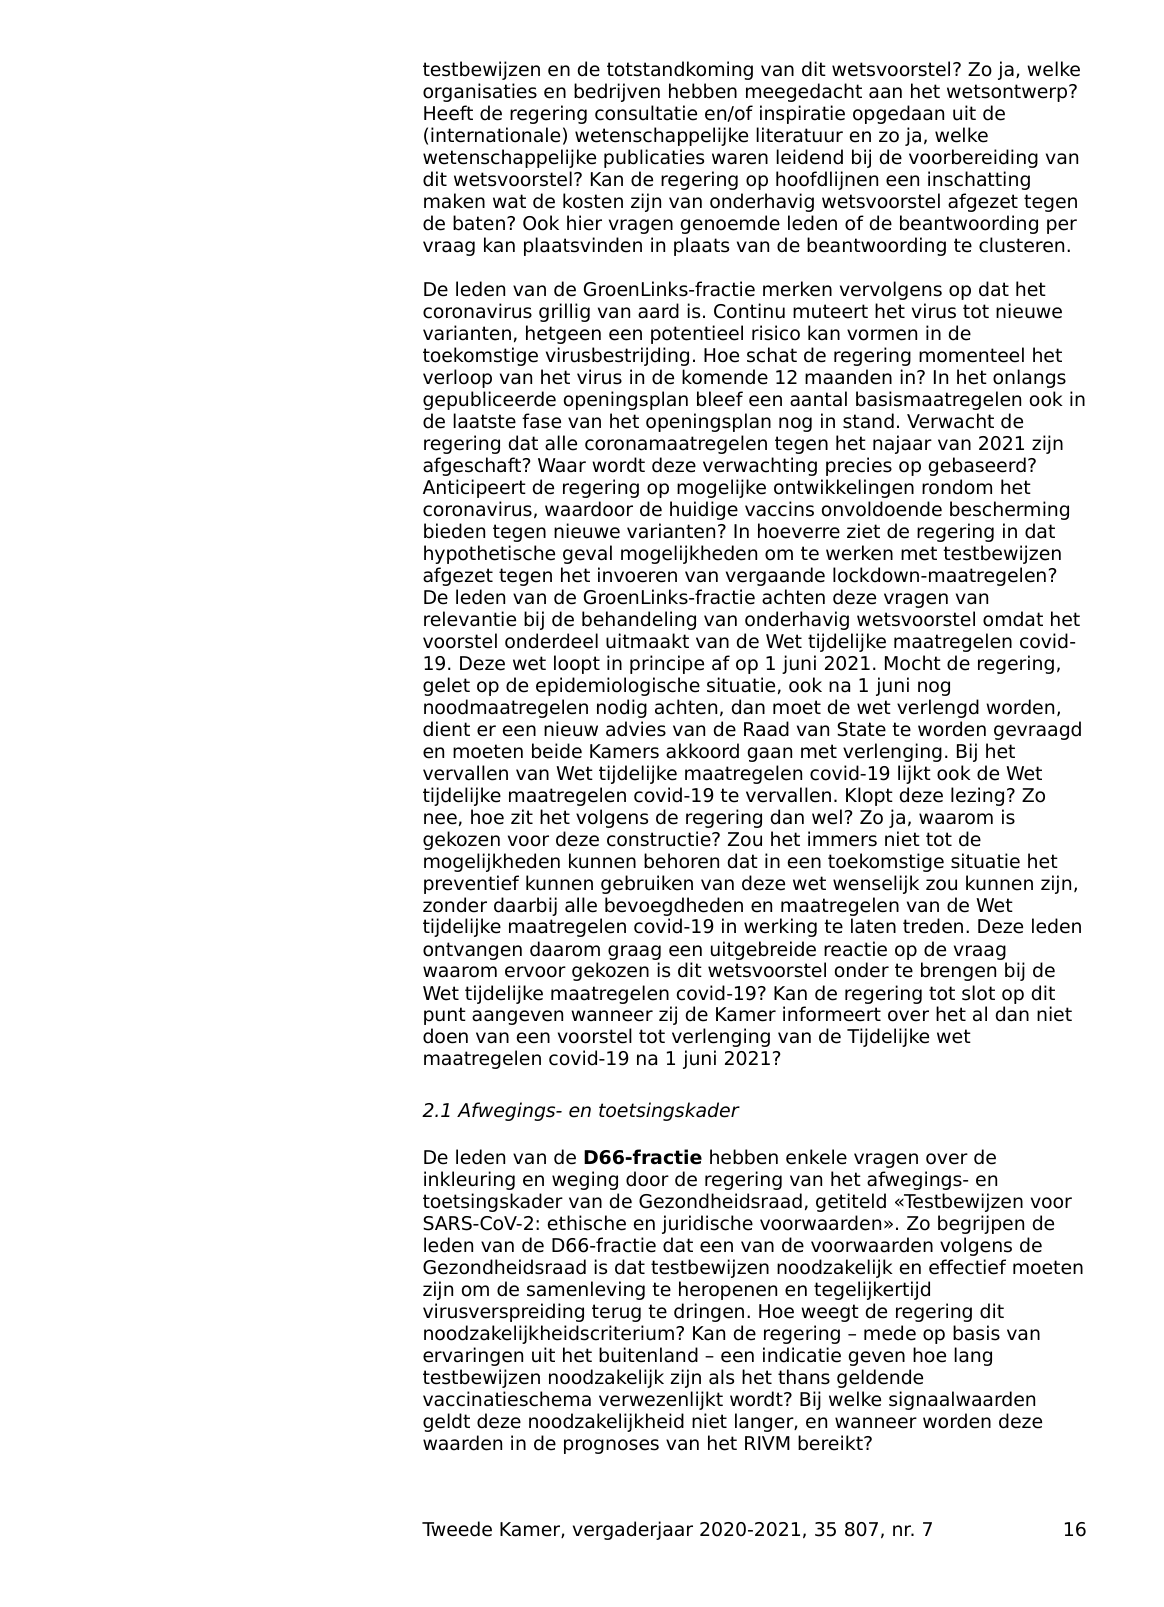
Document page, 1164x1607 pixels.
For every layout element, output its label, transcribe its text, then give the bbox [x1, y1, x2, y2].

subtitle 2.1 Afwegings- en toetsingskader [422, 1100, 1087, 1122]
text De leden van de GroenLinks-fractie merken vervolgens op dat het coronavirus grillig van aard is. Continu muteert het virus tot nieuwe varianten, hetgeen een potentieel risico kan vormen in de toekomstige virusbestrijding. Hoe schat de regering momenteel het verloop van het virus in de komende 12 maanden in? In het onlangs gepubliceerde openingsplan bleef een aantal basismaatregelen ook in de laatste fase van het openingsplan nog in stand. Verwacht de regering dat alle coronamaatregelen tegen het najaar van 2021 zijn afgeschaft? Waar wordt deze verwachting precies op gebaseerd? Anticipeert de regering op mogelijke ontwikkelingen rondom het coronavirus, waardoor de huidige vaccins onvoldoende bescherming bieden tegen nieuwe varianten? In hoeverre ziet de regering in dat hypothetische geval mogelijkheden om te werken met testbewijzen afgezet tegen het invoeren van vergaande lockdown-maatregelen? De leden van de GroenLinks-fractie achten deze vragen van relevantie bij de behandeling van onderhavig wetsvoorstel omdat het voorstel onderdeel uitmaakt van de Wet tijdelijke maatregelen covid-19. Deze wet loopt in principe af op 1 juni 2021. Mocht de regering, gelet op de epidemiologische situatie, ook na 1 juni nog noodmaatregelen nodig achten, dan moet de wet verlengd worden, dient er een nieuw advies van de Raad van State te worden gevraagd en moeten beide Kamers akkoord gaan met verlenging. Bij het vervallen van Wet tijdelijke maatregelen covid-19 lijkt ook de Wet tijdelijke maatregelen covid-19 te vervallen. Klopt deze lezing? Zo nee, hoe zit het volgens de regering dan wel? Zo ja, waarom is gekozen voor deze constructie? Zou het immers niet tot de mogelijkheden kunnen behoren dat in een toekomstige situatie het preventief kunnen gebruiken van deze wet wenselijk zou kunnen zijn, zonder daarbij alle bevoegdheden en maatregelen van de Wet tijdelijke maatregelen covid-19 in werking te laten treden. Deze leden ontvangen daarom graag een uitgebreide reactie op de vraag waarom ervoor gekozen is dit wetsvoorstel onder te brengen bij de Wet tijdelijke maatregelen covid-19? Kan de regering tot slot op dit punt aangeven wanneer zij de Kamer informeert over het al dan niet doen van een voorstel tot verlenging van de Tijdelijke wet maatregelen covid-19 na 1 juni 2021? [422, 279, 1087, 1070]
text De leden van de D66-fractie hebben enkele vragen over de inkleuring en weging door de regering van het afwegings- en toetsingskader van de Gezondheidsraad, getiteld «Testbewijzen voor SARS-CoV-2: ethische en juridische voorwaarden». Zo begrijpen de leden van de D66-fractie dat een van de voorwaarden volgens de Gezondheidsraad is dat testbewijzen noodzakelijk en effectief moeten zijn om de samenleving te heropenen en tegelijkertijd virusverspreiding terug te dringen. Hoe weegt de regering dit noodzakelijkheidscriterium? Kan de regering – mede op basis van ervaringen uit het buitenland – een indicatie geven hoe lang testbewijzen noodzakelijk zijn als het thans geldende vaccinatieschema verwezenlijkt wordt? Bij welke signaalwaarden geldt deze noodzakelijkheid niet langer, en wanneer worden deze waarden in de prognoses van het RIVM bereikt? [422, 1147, 1087, 1455]
text testbewijzen en de totstandkoming van dit wetsvoorstel? Zo ja, welke organisaties en bedrijven hebben meegedacht aan het wetsontwerp? Heeft de regering consultatie en/of inspiratie opgedaan uit de (internationale) wetenschappelijke literatuur en zo ja, welke wetenschappelijke publicaties waren leidend bij de voorbereiding van dit wetsvoorstel? Kan de regering op hoofdlijnen een inschatting maken wat de kosten zijn van onderhavig wetsvoorstel afgezet tegen de baten? Ook hier vragen genoemde leden of de beantwoording per vraag kan plaatsvinden in plaats van de beantwoording te clusteren. [422, 59, 1087, 257]
